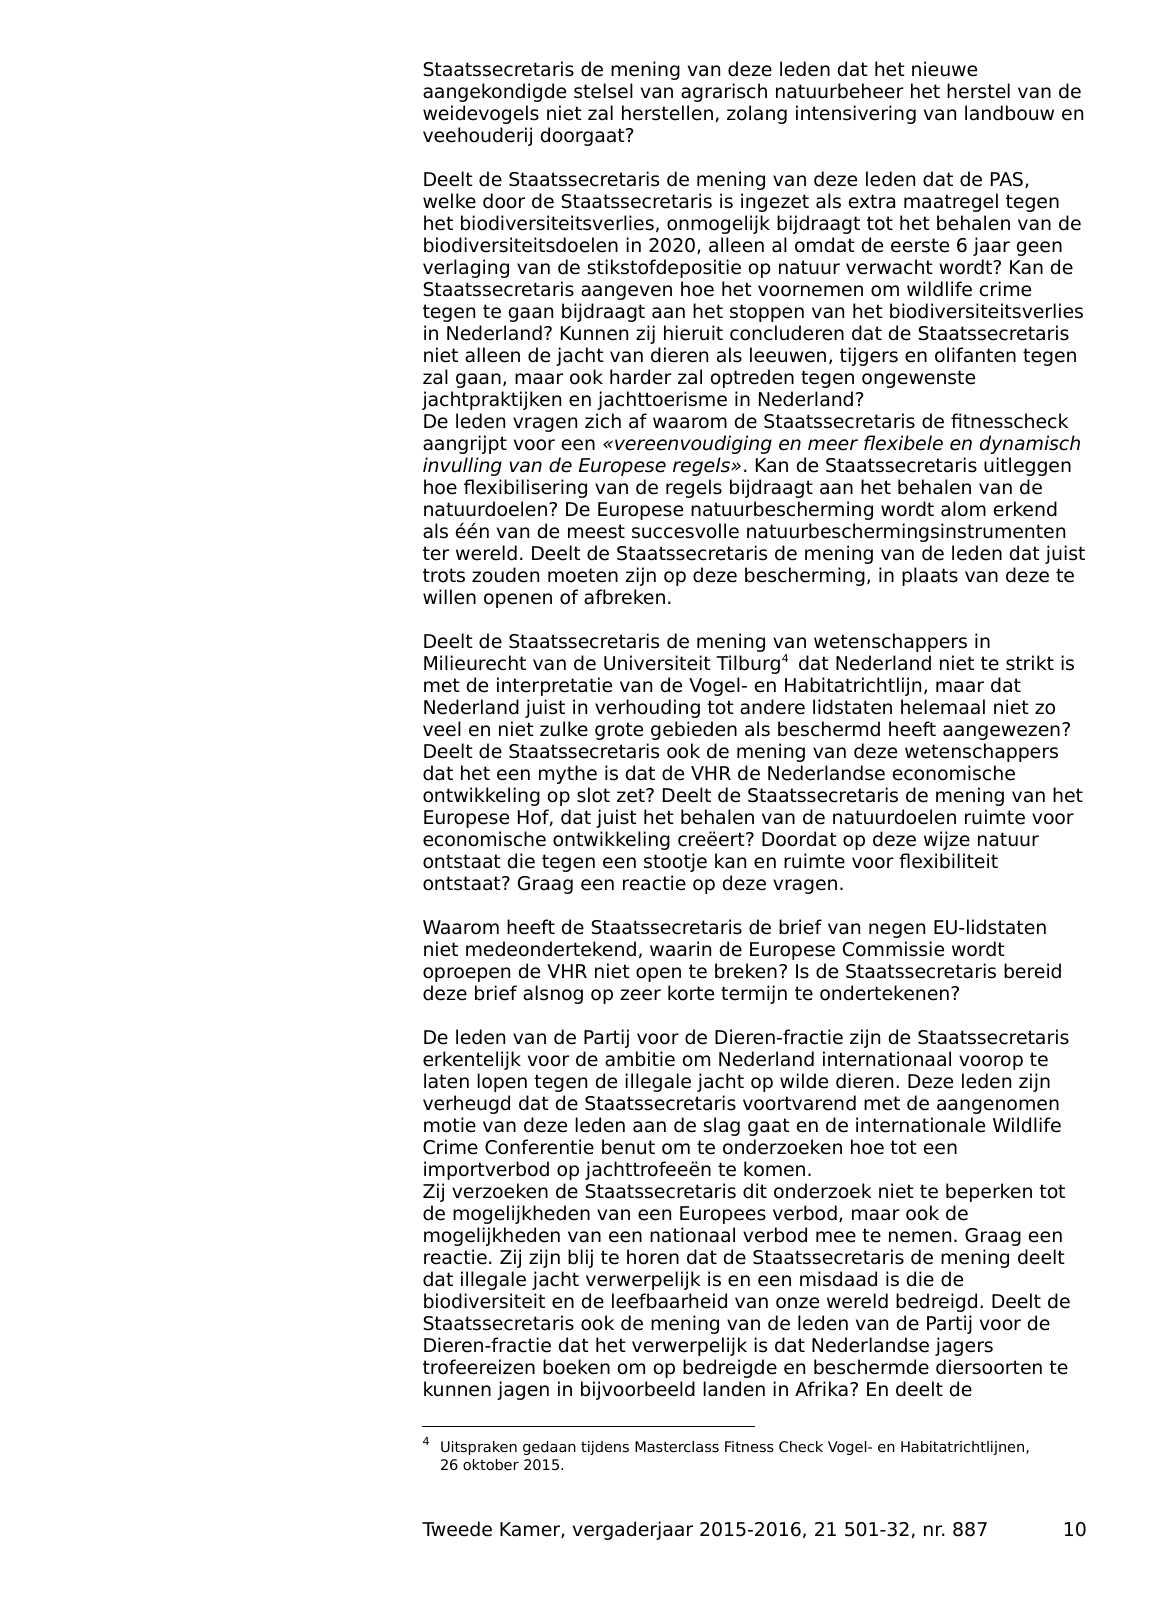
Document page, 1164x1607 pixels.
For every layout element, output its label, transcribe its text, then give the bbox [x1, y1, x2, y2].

text Staatssecretaris de mening van deze leden dat het nieuwe aangekondigde stelsel van agrarisch natuurbeheer het herstel van de weidevogels niet zal herstellen, zolang intensivering van landbouw en veehouderij doorgaat? [422, 59, 1087, 147]
text Waarom heeft de Staatssecretaris de brief van negen EU-lidstaten niet medeondertekend, waarin de Europese Commissie wordt oproepen de VHR niet open te breken? Is de Staatssecretaris bereid deze brief alsnog op zeer korte termijn te ondertekenen? [422, 917, 1087, 1005]
text Zij verzoeken de Staatssecretaris dit onderzoek niet te beperken tot de mogelijkheden van een Europees verbod, maar ook de mogelijkheden van een nationaal verbod mee te nemen. Graag een reactie. Zij zijn blij te horen dat de Staatssecretaris de mening deelt dat illegale jacht verwerpelijk is en een misdaad is die de biodiversiteit en de leefbaarheid van onze wereld bedreigd. Deelt de Staatssecretaris ook de mening van de leden van de Partij voor de Dieren-fractie dat het verwerpelijk is dat Nederlandse jagers trofeereizen boeken om op bedreigde en beschermde diersoorten te kunnen jagen in bijvoorbeeld landen in Afrika? En deelt de [422, 1181, 1087, 1401]
text De leden van de Partij voor de Dieren-fractie zijn de Staatssecretaris erkentelijk voor de ambitie om Nederland internationaal voorop te laten lopen tegen de illegale jacht op wilde dieren. Deze leden zijn verheugd dat de Staatssecretaris voortvarend met de aangenomen motie van deze leden aan de slag gaat en de internationale Wildlife Crime Conferentie benut om te onderzoeken hoe tot een importverbod op jachttrofeeën te komen. [422, 1027, 1087, 1181]
text Uitspraken gedaan tijdens Masterclass Fitness Check Vogel- en Habitatrichtlijnen, 26 oktober 2015. [422, 1435, 1087, 1474]
text Deelt de Staatssecretaris de mening van deze leden dat de PAS, welke door de Staatssecretaris is ingezet als extra maatregel tegen het biodiversiteitsverlies, onmogelijk bijdraagt tot het behalen van de biodiversiteitsdoelen in 2020, alleen al omdat de eerste 6 jaar geen verlaging van de stikstofdepositie op natuur verwacht wordt? Kan de Staatssecretaris aangeven hoe het voornemen om wildlife crime tegen te gaan bijdraagt aan het stoppen van het biodiversiteitsverlies in Nederland? Kunnen zij hieruit concluderen dat de Staatssecretaris niet alleen de jacht van dieren als leeuwen, tijgers en olifanten tegen zal gaan, maar ook harder zal optreden tegen ongewenste jachtpraktijken en jachttoerisme in Nederland? [422, 169, 1087, 411]
text Deelt de Staatssecretaris de mening van wetenschappers in Milieurecht van de Universiteit Tilburg dat Nederland niet te strikt is met de interpretatie van de Vogel- en Habitatrichtlijn, maar dat Nederland juist in verhouding tot andere lidstaten helemaal niet zo veel en niet zulke grote gebieden als beschermd heeft aangewezen? Deelt de Staatssecretaris ook de mening van deze wetenschappers dat het een mythe is dat de VHR de Nederlandse economische ontwikkeling op slot zet? Deelt de Staatssecretaris de mening van het Europese Hof, dat juist het behalen van de natuurdoelen ruimte voor economische ontwikkeling creëert? Doordat op deze wijze natuur ontstaat die tegen een stootje kan en ruimte voor flexibiliteit ontstaat? Graag een reactie op deze vragen. [422, 631, 1087, 895]
text De leden vragen zich af waarom de Staatssecretaris de fitnesscheck aangrijpt voor een «vereenvoudiging en meer flexibele en dynamisch invulling van de Europese regels». Kan de Staatssecretaris uitleggen hoe flexibilisering van de regels bijdraagt aan het behalen van de natuurdoelen? De Europese natuurbescherming wordt alom erkend als één van de meest succesvolle natuurbeschermingsinstrumenten ter wereld. Deelt de Staatssecretaris de mening van de leden dat juist trots zouden moeten zijn op deze bescherming, in plaats van deze te willen openen of afbreken. [422, 411, 1087, 609]
